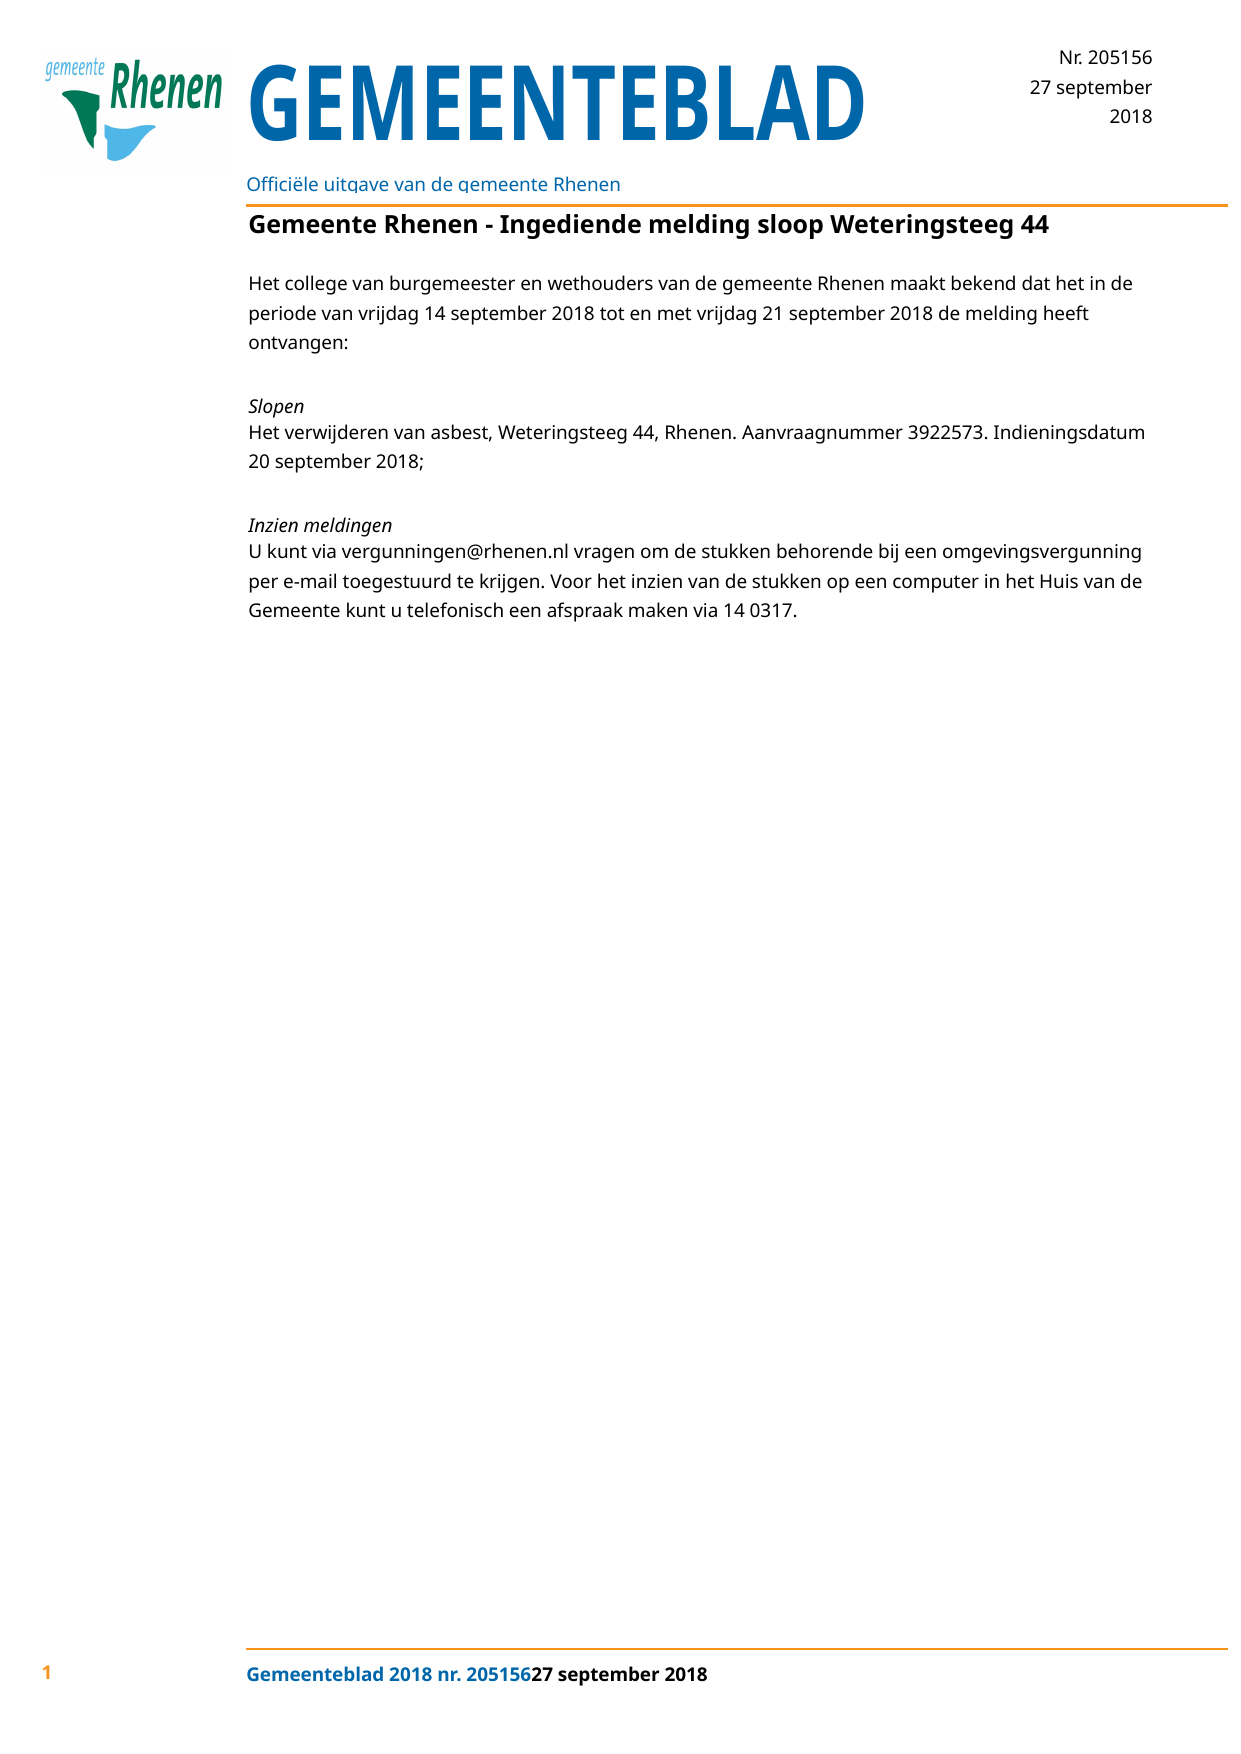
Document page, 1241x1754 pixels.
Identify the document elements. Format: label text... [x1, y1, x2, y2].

text Het college van burgemeester en wethouders van de gemeente Rhenen maakt bekend dat het in de periode van vrijdag 14 september 2018 tot en met vrijdag 21 september 2018 de melding heeft ontvangen: [248, 270, 1152, 355]
text Het verwijderen van asbest, Weteringsteeg 44, Rhenen. Aanvraagnummer 3922573. Indieningsdatum 20 september 2018; [248, 419, 1152, 474]
picture [41, 47, 231, 172]
text U kunt via vergunningen@rhenen.nl vragen om de stukken behorende bij een omgevingsvergunning per e-mail toegestuurd te krijgen. Voor het inzien van de stukken op een computer in het Huis van de Gemeente kunt u telefonisch een afspraak maken via 14 0317. [248, 538, 1152, 623]
text Gemeente Rhenen - Ingediende melding sloop Weteringsteeg 44 [248, 207, 1152, 241]
text Slopen [248, 393, 1152, 419]
text Inzien meldingen [248, 513, 1152, 538]
